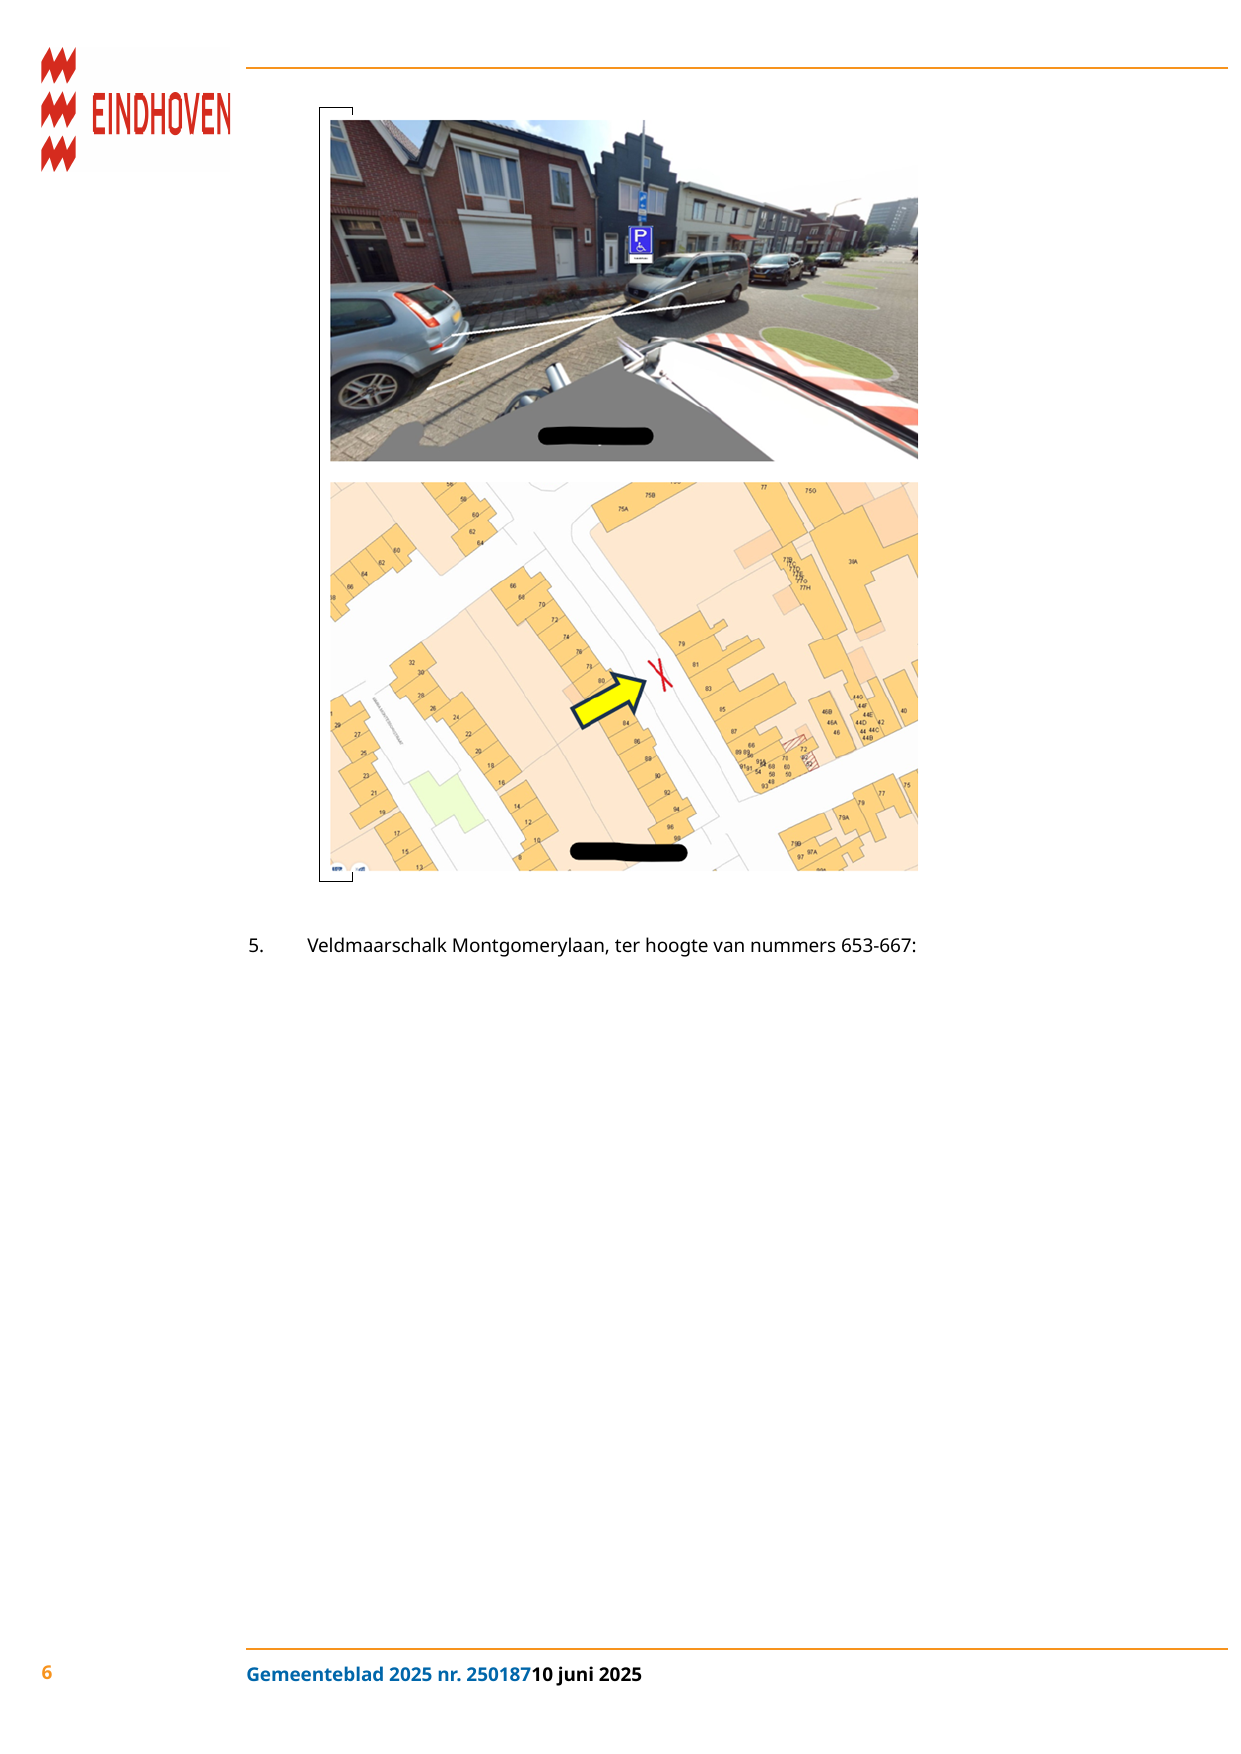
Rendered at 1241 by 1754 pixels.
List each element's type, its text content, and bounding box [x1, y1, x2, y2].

list Veldmaarschalk Montgomerylaan, ter hoogte van nummers 653-667: [248, 932, 1152, 958]
picture [327, 115, 919, 872]
picture [41, 47, 231, 172]
